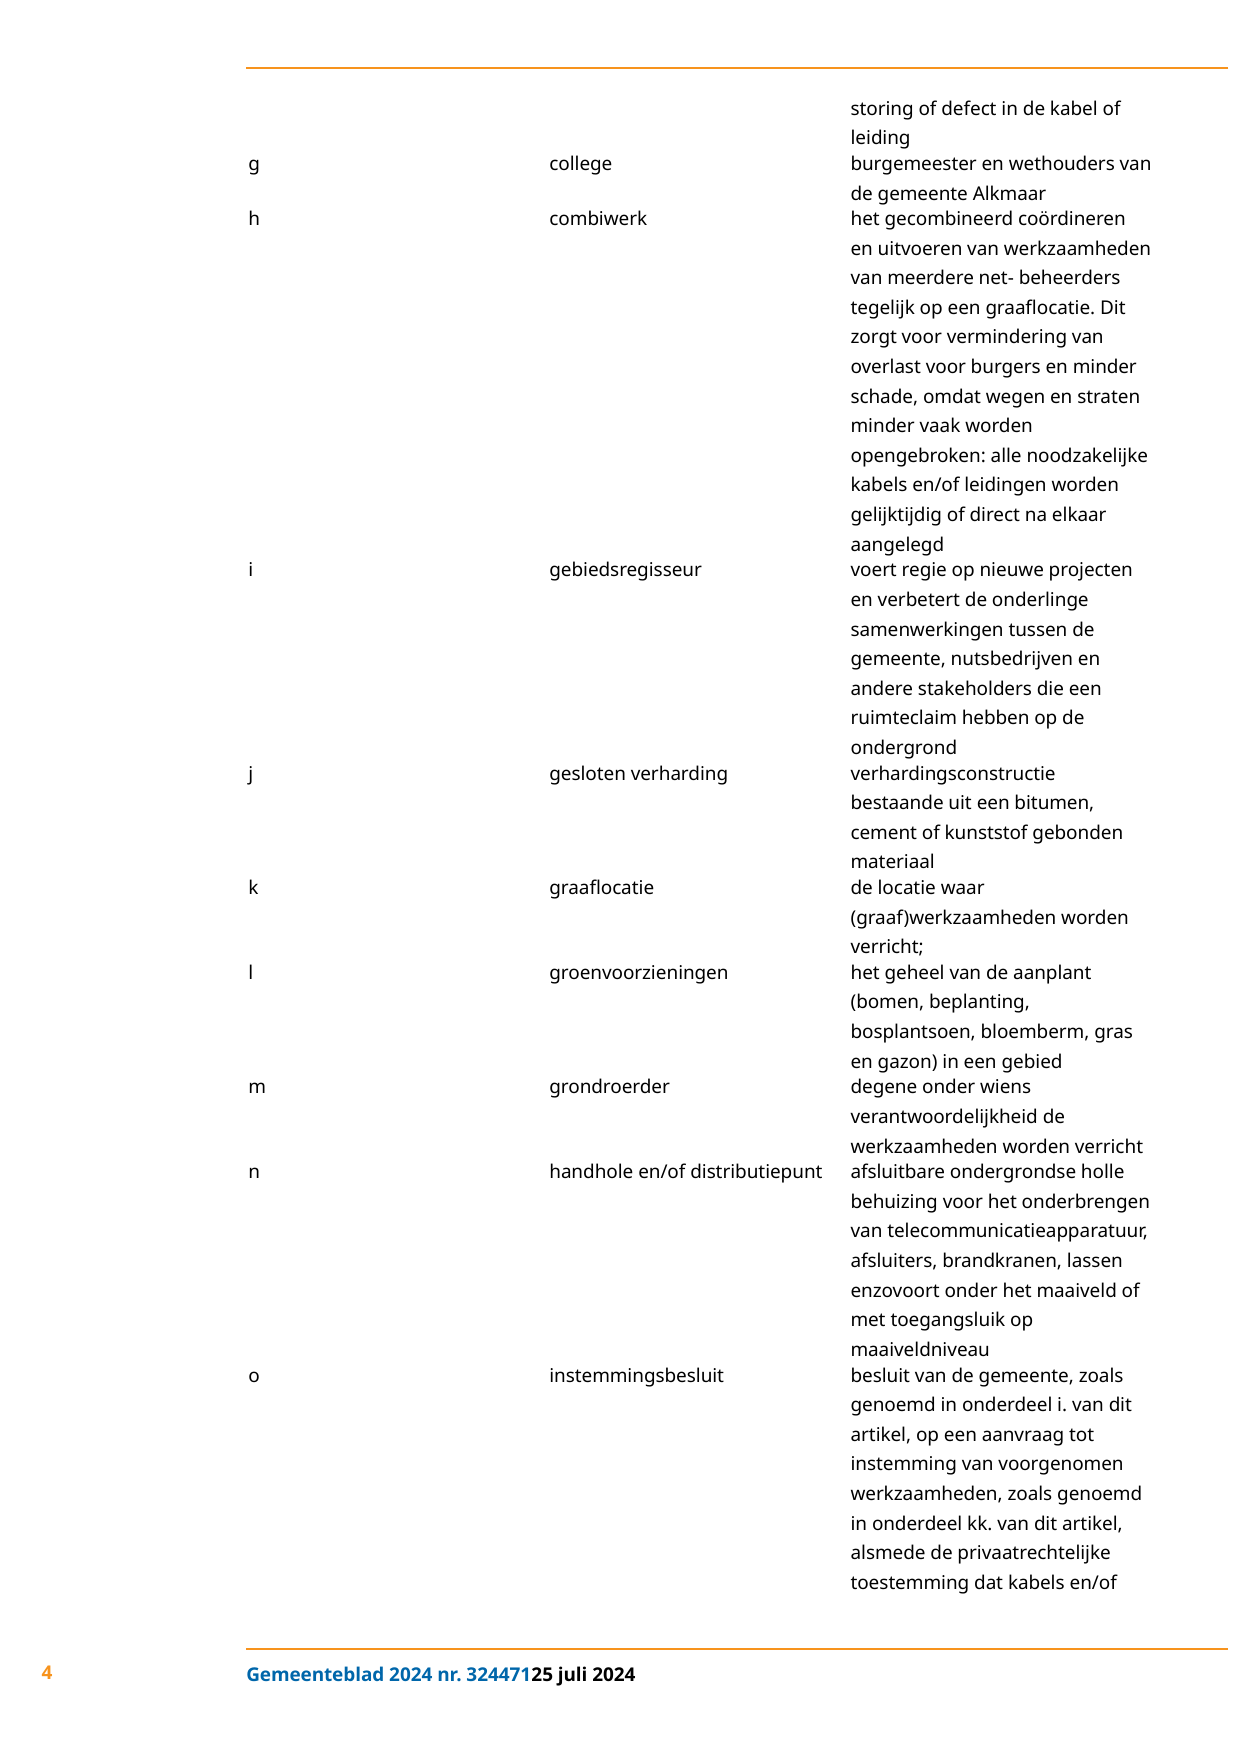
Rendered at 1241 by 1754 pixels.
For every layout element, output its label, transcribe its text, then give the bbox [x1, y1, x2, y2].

table_cell voert regie op nieuwe projecten en verbetert de onderlinge samenwerkingen tussen de gemeente, nutsbedrijven en andere stakeholders die een ruimteclaim hebben op de ondergrond [850, 557, 1152, 760]
table_cell instemmingsbesluit [549, 1362, 850, 1594]
table_cell i [248, 557, 549, 760]
table_cell afsluitbare ondergrondse holle behuizing voor het onderbrengen van telecommunicatieapparatuur, afsluiters, brandkranen, lassen enzovoort onder het maaiveld of met toegangsluik op maaiveldniveau [850, 1159, 1152, 1362]
table_cell l [248, 959, 549, 1074]
table_cell n [248, 1159, 549, 1362]
table_cell combiwerk [549, 205, 850, 557]
table_cell k [248, 874, 549, 959]
table_cell groenvoorzieningen [549, 959, 850, 1074]
table_cell het gecombineerd coördineren en uitvoeren van werkzaamheden van meerdere net- beheerders tegelijk op een graaflocatie. Dit zorgt voor vermindering van overlast voor burgers en minder schade, omdat wegen en straten minder vaak worden opengebroken: alle noodzakelijke kabels en/of leidingen worden gelijktijdig of direct na elkaar aangelegd [850, 205, 1152, 557]
table_cell besluit van de gemeente, zoals genoemd in onderdeel i. van dit artikel, op een aanvraag tot instemming van voorgenomen werkzaamheden, zoals genoemd in onderdeel kk. van dit artikel, alsmede de privaatrechtelijke toestemming dat kabels en/of [850, 1362, 1152, 1594]
table_cell gebiedsregisseur [549, 557, 850, 760]
table_cell verhardingsconstructie bestaande uit een bitumen, cement of kunststof gebonden materiaal [850, 760, 1152, 874]
table_cell gesloten verharding [549, 760, 850, 874]
table_cell storing of defect in de kabel of leiding [850, 95, 1152, 150]
picture [41, 47, 231, 172]
table_cell [248, 95, 549, 150]
table_cell j [248, 760, 549, 874]
table_cell o [248, 1362, 549, 1594]
table_cell burgemeester en wethouders van de gemeente Alkmaar [850, 150, 1152, 205]
table_cell h [248, 205, 549, 557]
table_cell handhole en/of distributiepunt [549, 1159, 850, 1362]
table_cell de locatie waar (graaf)werkzaamheden worden verricht; [850, 874, 1152, 959]
table_cell het geheel van de aanplant (bomen, beplanting, bosplantsoen, bloemberm, gras en gazon) in een gebied [850, 959, 1152, 1074]
table_cell g [248, 150, 549, 205]
table_cell m [248, 1074, 549, 1158]
table_cell college [549, 150, 850, 205]
table_cell grondroerder [549, 1074, 850, 1158]
table_cell graaflocatie [549, 874, 850, 959]
table_cell degene onder wiens verantwoordelijkheid de werkzaamheden worden verricht [850, 1074, 1152, 1158]
table_cell [549, 95, 850, 150]
